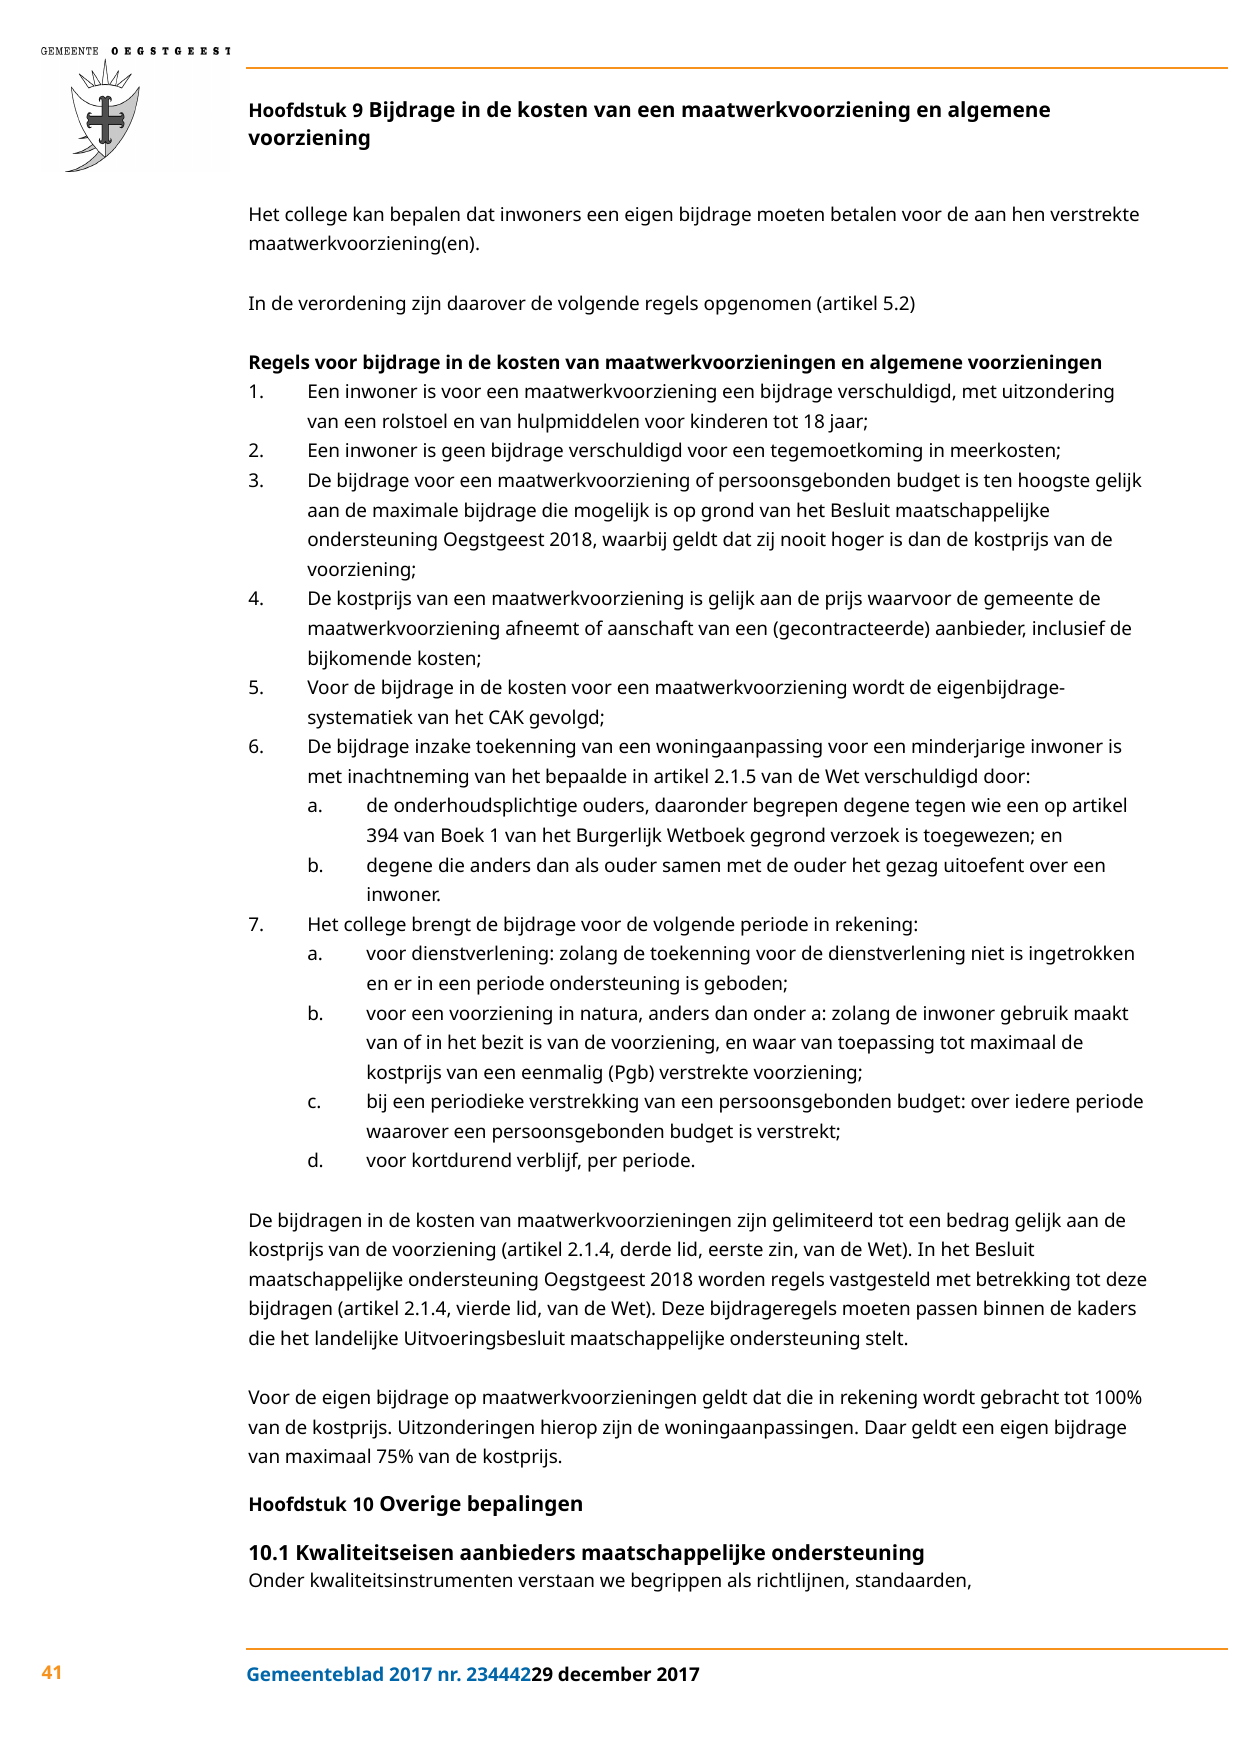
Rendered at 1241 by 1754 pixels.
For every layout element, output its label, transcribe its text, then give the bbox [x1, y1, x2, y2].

list De kostprijs van een maatwerkvoorziening is gelijk aan de prijs waarvoor de gemeente de maatwerkvoorziening afneemt of aanschaft van een (gecontracteerde) aanbieder, inclusief de bijkomende kosten; [248, 586, 1152, 670]
text Hoofdstuk 10 Overige bepalingen [248, 1489, 1152, 1517]
list Het college brengt de bijdrage voor de volgende periode in rekening: [248, 911, 1152, 937]
text Voor de eigen bijdrage op maatwerkvoorzieningen geldt dat die in rekening wordt gebracht tot 100% van de kostprijs. Uitzonderingen hierop zijn de woningaanpassingen. Daar geldt een eigen bijdrage van maximaal 75% van de kostprijs. [248, 1384, 1152, 1469]
text Regels voor bijdrage in de kosten van maatwerkvoorzieningen en algemene voorzieningen [248, 349, 1152, 374]
text In de verordening zijn daarover de volgende regels opgenomen (artikel 5.2) [248, 290, 1152, 315]
text De bijdragen in de kosten van maatwerkvoorzieningen zijn gelimiteerd tot een bedrag gelijk aan de kostprijs van de voorziening (artikel 2.1.4, derde lid, eerste zin, van de Wet). In het Besluit maatschappelijke ondersteuning Oegstgeest 2018 worden regels vastgesteld met betrekking tot deze bijdragen (artikel 2.1.4, vierde lid, van de Wet). Deze bijdrageregels moeten passen binnen de kaders die het landelijke Uitvoeringsbesluit maatschappelijke ondersteuning stelt. [248, 1207, 1152, 1351]
text Hoofdstuk 9 Bijdrage in de kosten van een maatwerkvoorziening en algemene voorziening [248, 95, 1152, 152]
text 10.1 Kwaliteitseisen aanbieders maatschappelijke ondersteuning [248, 1538, 1152, 1567]
list De bijdrage inzake toekenning van een woningaanpassing voor een minderjarige inwoner is met inachtneming van het bepaalde in artikel 2.1.5 van de Wet verschuldigd door: [248, 733, 1152, 789]
list bij een periodieke verstrekking van een persoonsgebonden budget: over iedere periode waarover een persoonsgebonden budget is verstrekt; [307, 1088, 1152, 1144]
list degene die anders dan als ouder samen met de ouder het gezag uitoefent over een inwoner. [307, 852, 1152, 907]
list Voor de bijdrage in de kosten voor een maatwerkvoorziening wordt de eigenbijdrage-systematiek van het CAK gevolgd; [248, 674, 1152, 729]
text Onder kwaliteitsinstrumenten verstaan we begrippen als richtlijnen, standaarden, [248, 1567, 1152, 1592]
list Een inwoner is geen bijdrage verschuldigd voor een tegemoetkoming in meerkosten; [248, 438, 1152, 463]
text Het college kan bepalen dat inwoners een eigen bijdrage moeten betalen voor de aan hen verstrekte maatwerkvoorziening(en). [248, 201, 1152, 256]
list voor kortdurend verblijf, per periode. [307, 1148, 1152, 1173]
list voor een voorziening in natura, anders dan onder a: zolang de inwoner gebruik maakt van of in het bezit is van de voorziening, en waar van toepassing tot maximaal de kostprijs van een eenmalig (Pgb) verstrekte voorziening; [307, 1000, 1152, 1084]
list de onderhoudsplichtige ouders, daaronder begrepen degene tegen wie een op artikel 394 van Boek 1 van het Burgerlijk Wetboek gegrond verzoek is toegewezen; en [307, 793, 1152, 848]
picture [41, 47, 231, 172]
list De bijdrage voor een maatwerkvoorziening of persoonsgebonden budget is ten hoogste gelijk aan de maximale bijdrage die mogelijk is op grond van het Besluit maatschappelijke ondersteuning Oegstgeest 2018, waarbij geldt dat zij nooit hoger is dan de kostprijs van de voorziening; [248, 467, 1152, 582]
list voor dienstverlening: zolang de toekenning voor de dienstverlening niet is ingetrokken en er in een periode ondersteuning is geboden; [307, 941, 1152, 996]
list Een inwoner is voor een maatwerkvoorziening een bijdrage verschuldigd, met uitzondering van een rolstoel en van hulpmiddelen voor kinderen tot 18 jaar; [248, 378, 1152, 434]
